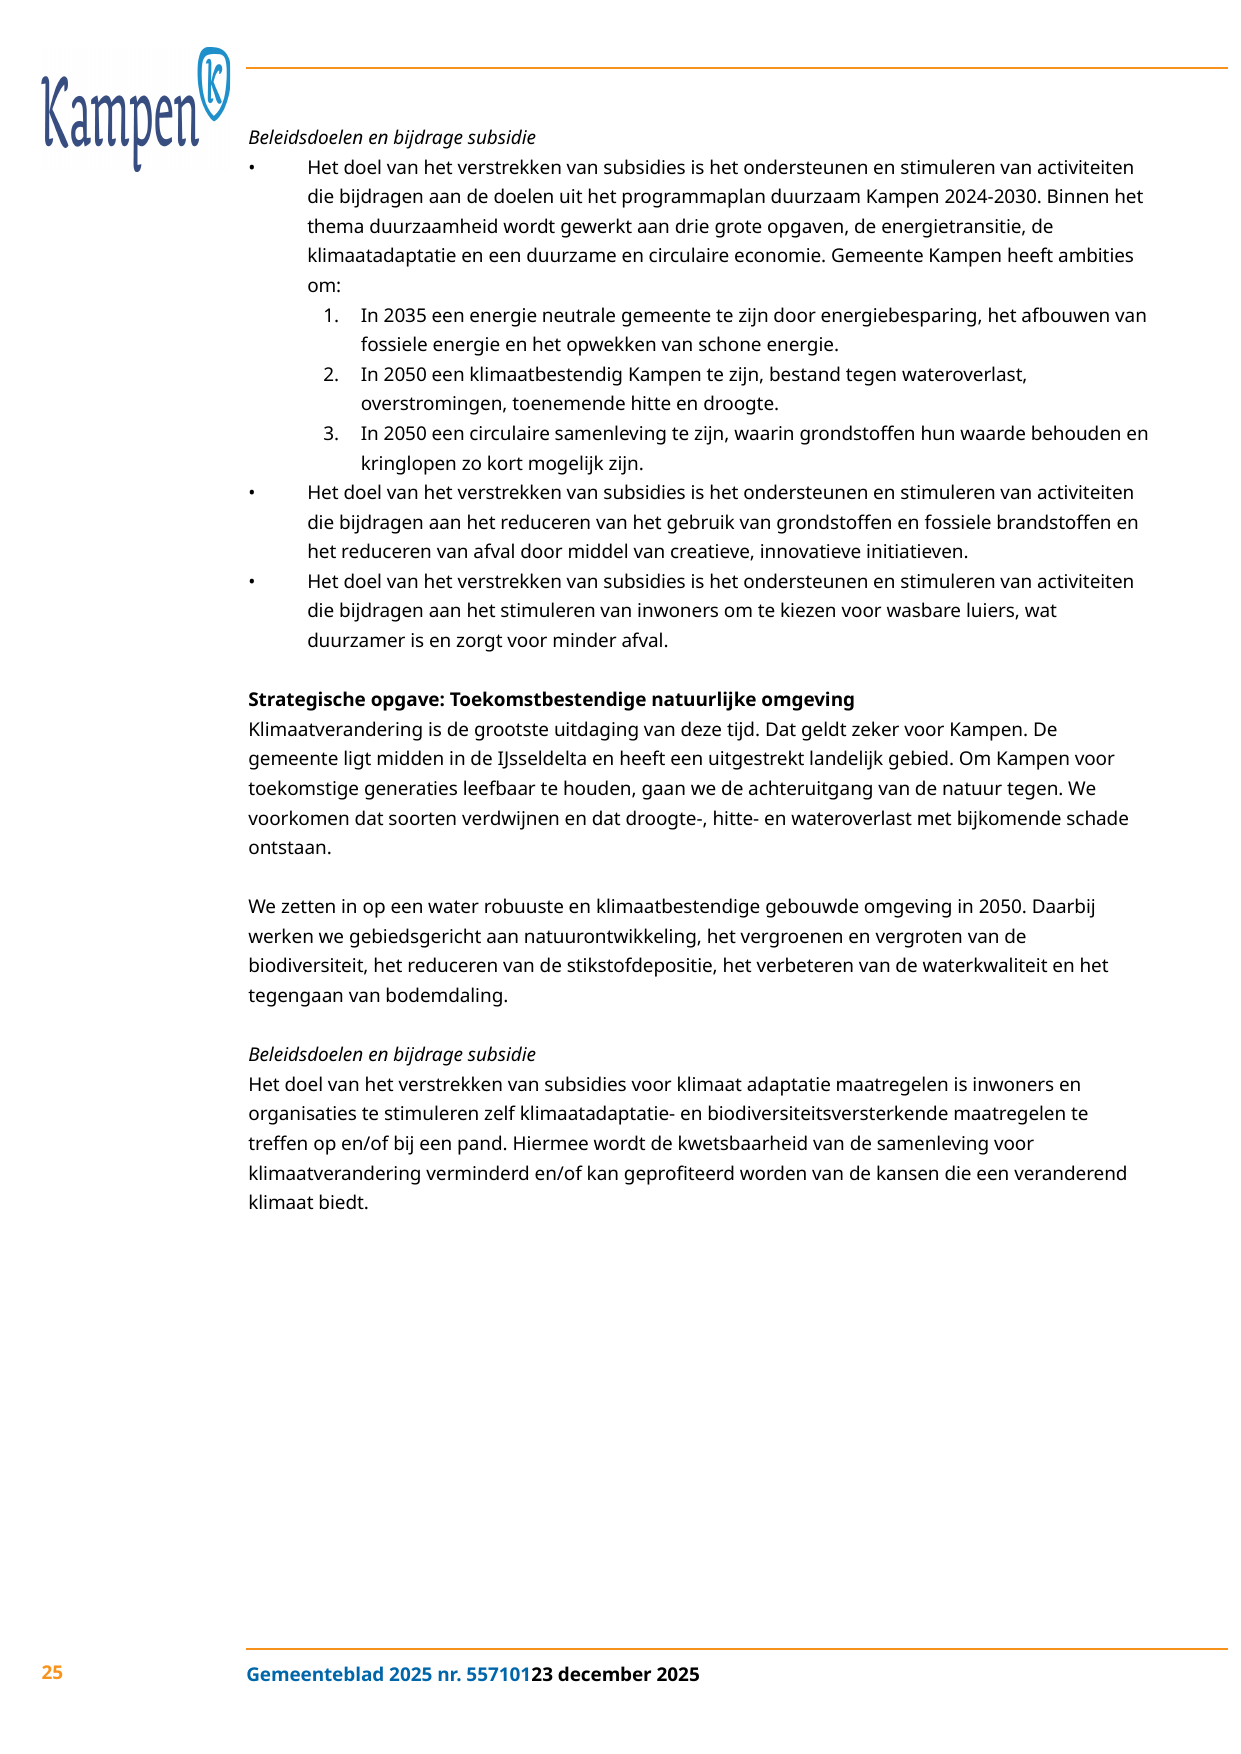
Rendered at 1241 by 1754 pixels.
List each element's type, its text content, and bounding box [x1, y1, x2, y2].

text Het doel van het verstrekken van subsidies voor klimaat adaptatie maatregelen is inwoners en organisaties te stimuleren zelf klimaatadaptatie- en biodiversiteitsversterkende maatregelen te treffen op en/of bij een pand. Hiermee wordt de kwetsbaarheid van de samenleving voor klimaatverandering verminderd en/of kan geprofiteerd worden van de kansen die een veranderend klimaat biedt. [248, 1071, 1152, 1215]
text We zetten in op een water robuuste en klimaatbestendige gebouwde omgeving in 2050. Daarbij werken we gebiedsgericht aan natuurontwikkeling, het vergroenen en vergroten van de biodiversiteit, het reduceren van de stikstofdepositie, het verbeteren van de waterkwaliteit en het tegengaan van bodemdaling. [248, 893, 1152, 1008]
text Strategische opgave: Toekomstbestendige natuurlijke omgeving [248, 686, 1152, 712]
list In 2050 een klimaatbestendig Kampen te zijn, bestand tegen wateroverlast, overstromingen, toenemende hitte en droogte. [323, 361, 1152, 416]
text Klimaatverandering is de grootste uitdaging van deze tijd. Dat geldt zeker voor Kampen. De gemeente ligt midden in de IJsseldelta en heeft een uitgestrekt landelijk gebied. Om Kampen voor toekomstige generaties leefbaar te houden, gaan we de achteruitgang van de natuur tegen. We voorkomen dat soorten verdwijnen en dat droogte-, hitte- en wateroverlast met bijkomende schade ontstaan. [248, 716, 1152, 860]
text Beleidsdoelen en bijdrage subsidie [248, 124, 1152, 150]
picture [41, 47, 231, 172]
list Het doel van het verstrekken van subsidies is het ondersteunen en stimuleren van activiteiten die bijdragen aan de doelen uit het programmaplan duurzaam Kampen 2024-2030. Binnen het thema duurzaamheid wordt gewerkt aan drie grote opgaven, de energietransitie, de klimaatadaptatie en een duurzame en circulaire economie. Gemeente Kampen heeft ambities om: [248, 154, 1152, 298]
list In 2035 een energie neutrale gemeente te zijn door energiebesparing, het afbouwen van fossiele energie en het opwekken van schone energie. [323, 302, 1152, 357]
list In 2050 een circulaire samenleving te zijn, waarin grondstoffen hun waarde behouden en kringlopen zo kort mogelijk zijn. [323, 420, 1152, 476]
text Beleidsdoelen en bijdrage subsidie [248, 1041, 1152, 1067]
list Het doel van het verstrekken van subsidies is het ondersteunen en stimuleren van activiteiten die bijdragen aan het stimuleren van inwoners om te kiezen voor wasbare luiers, wat duurzamer is en zorgt voor minder afval. [248, 568, 1152, 653]
list Het doel van het verstrekken van subsidies is het ondersteunen en stimuleren van activiteiten die bijdragen aan het reduceren van het gebruik van grondstoffen en fossiele brandstoffen en het reduceren van afval door middel van creatieve, innovatieve initiatieven. [248, 479, 1152, 564]
